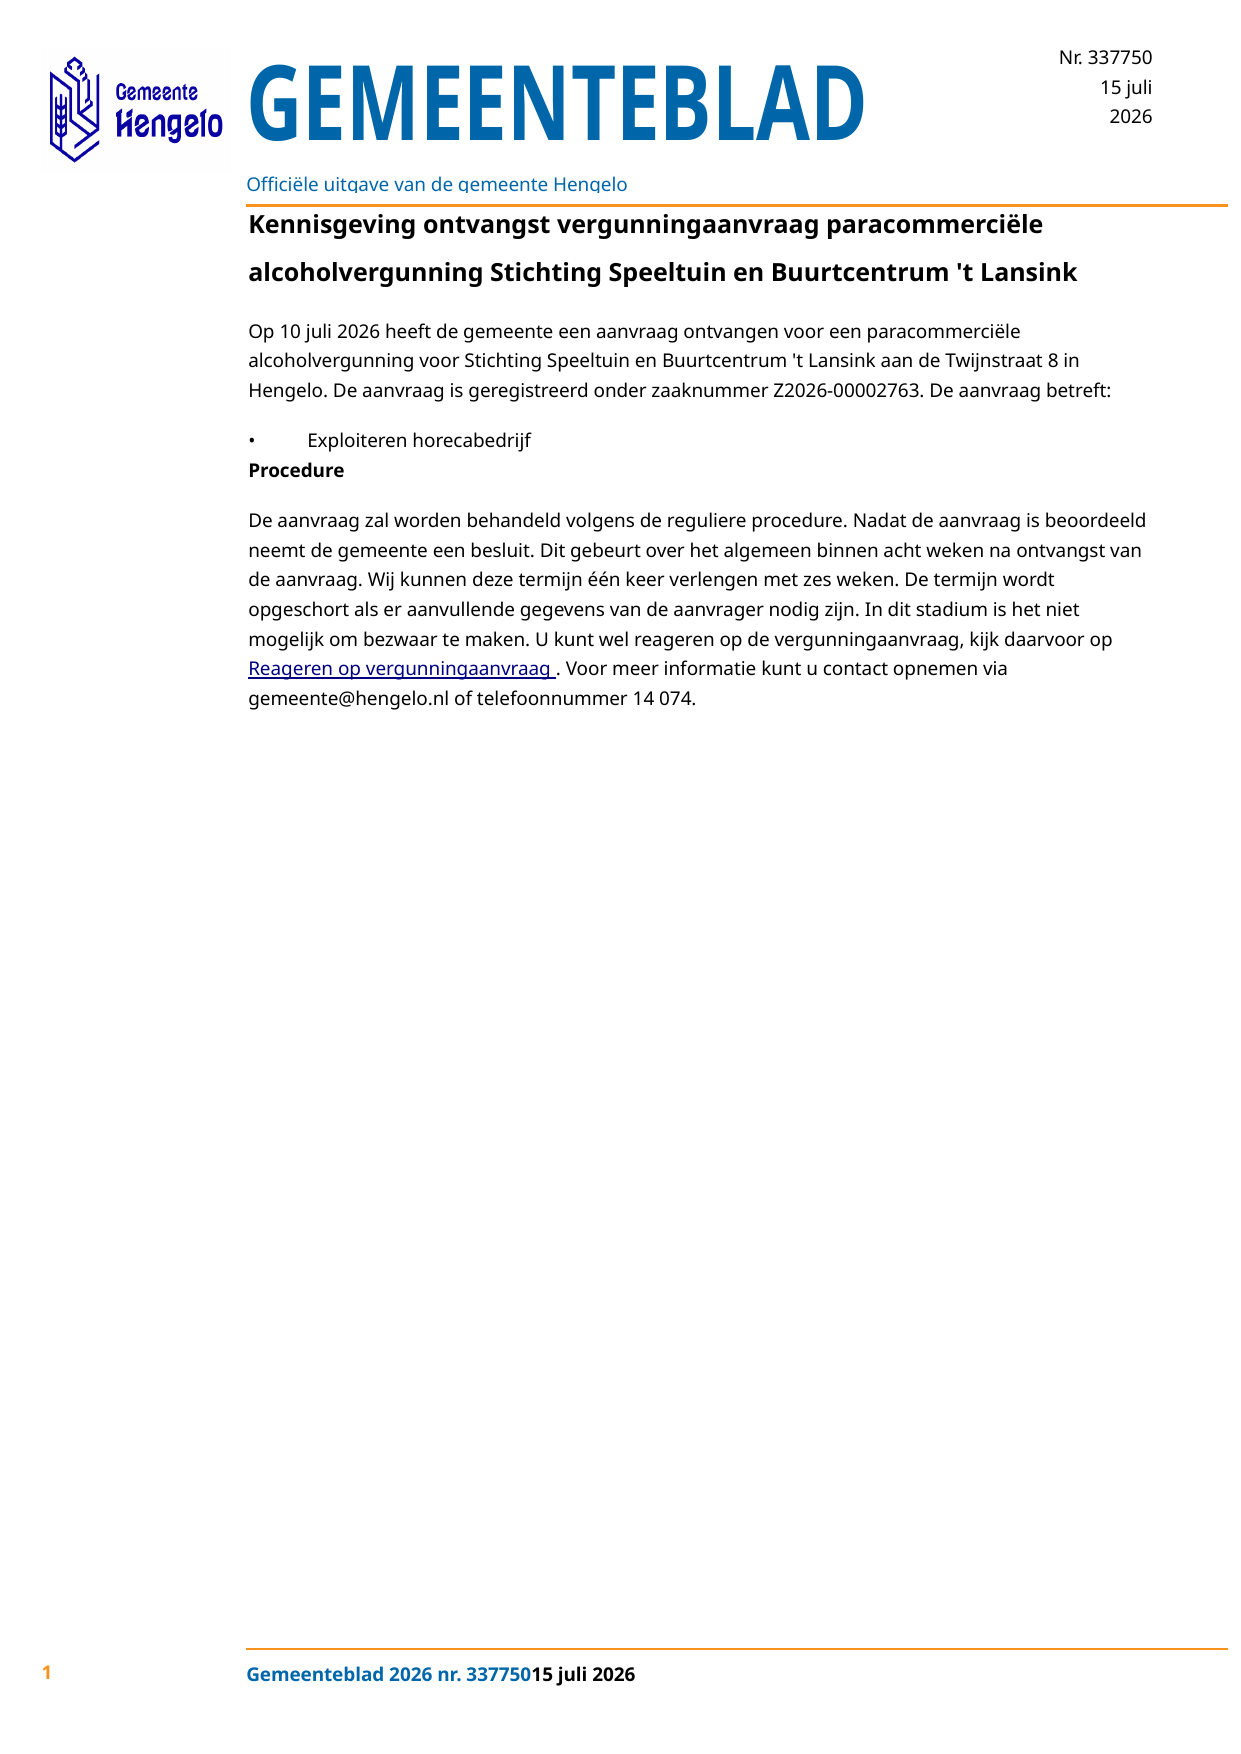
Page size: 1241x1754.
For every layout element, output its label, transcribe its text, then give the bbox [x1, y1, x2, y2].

text Procedure [248, 457, 1152, 483]
text Op 10 juli 2026 heeft de gemeente een aanvraag ontvangen voor een paracommerciële alcoholvergunning voor Stichting Speeltuin en Buurtcentrum 't Lansink aan de Twijnstraat 8 in Hengelo. De aanvraag is geregistreerd onder zaaknummer Z2026-00002763. De aanvraag betreft: [248, 318, 1152, 403]
text Kennisgeving ontvangst vergunningaanvraag paracommerciële alcoholvergunning Stichting Speeltuin en Buurtcentrum 't Lansink [248, 207, 1152, 288]
picture [41, 47, 231, 172]
text De aanvraag zal worden behandeld volgens de reguliere procedure. Nadat de aanvraag is beoordeeld neemt de gemeente een besluit. Dit gebeurt over het algemeen binnen acht weken na ontvangst van de aanvraag. Wij kunnen deze termijn één keer verlengen met zes weken. De termijn wordt opgeschort als er aanvullende gegevens van de aanvrager nodig zijn. In dit stadium is het niet mogelijk om bezwaar te maken. U kunt wel reageren op de vergunningaanvraag, kijk daarvoor op Reageren op vergunningaanvraag . Voor meer informatie kunt u contact opnemen via gemeente@hengelo.nl of telefoonnummer 14 074. [248, 507, 1152, 711]
list Exploiteren horecabedrijf [248, 427, 1152, 453]
